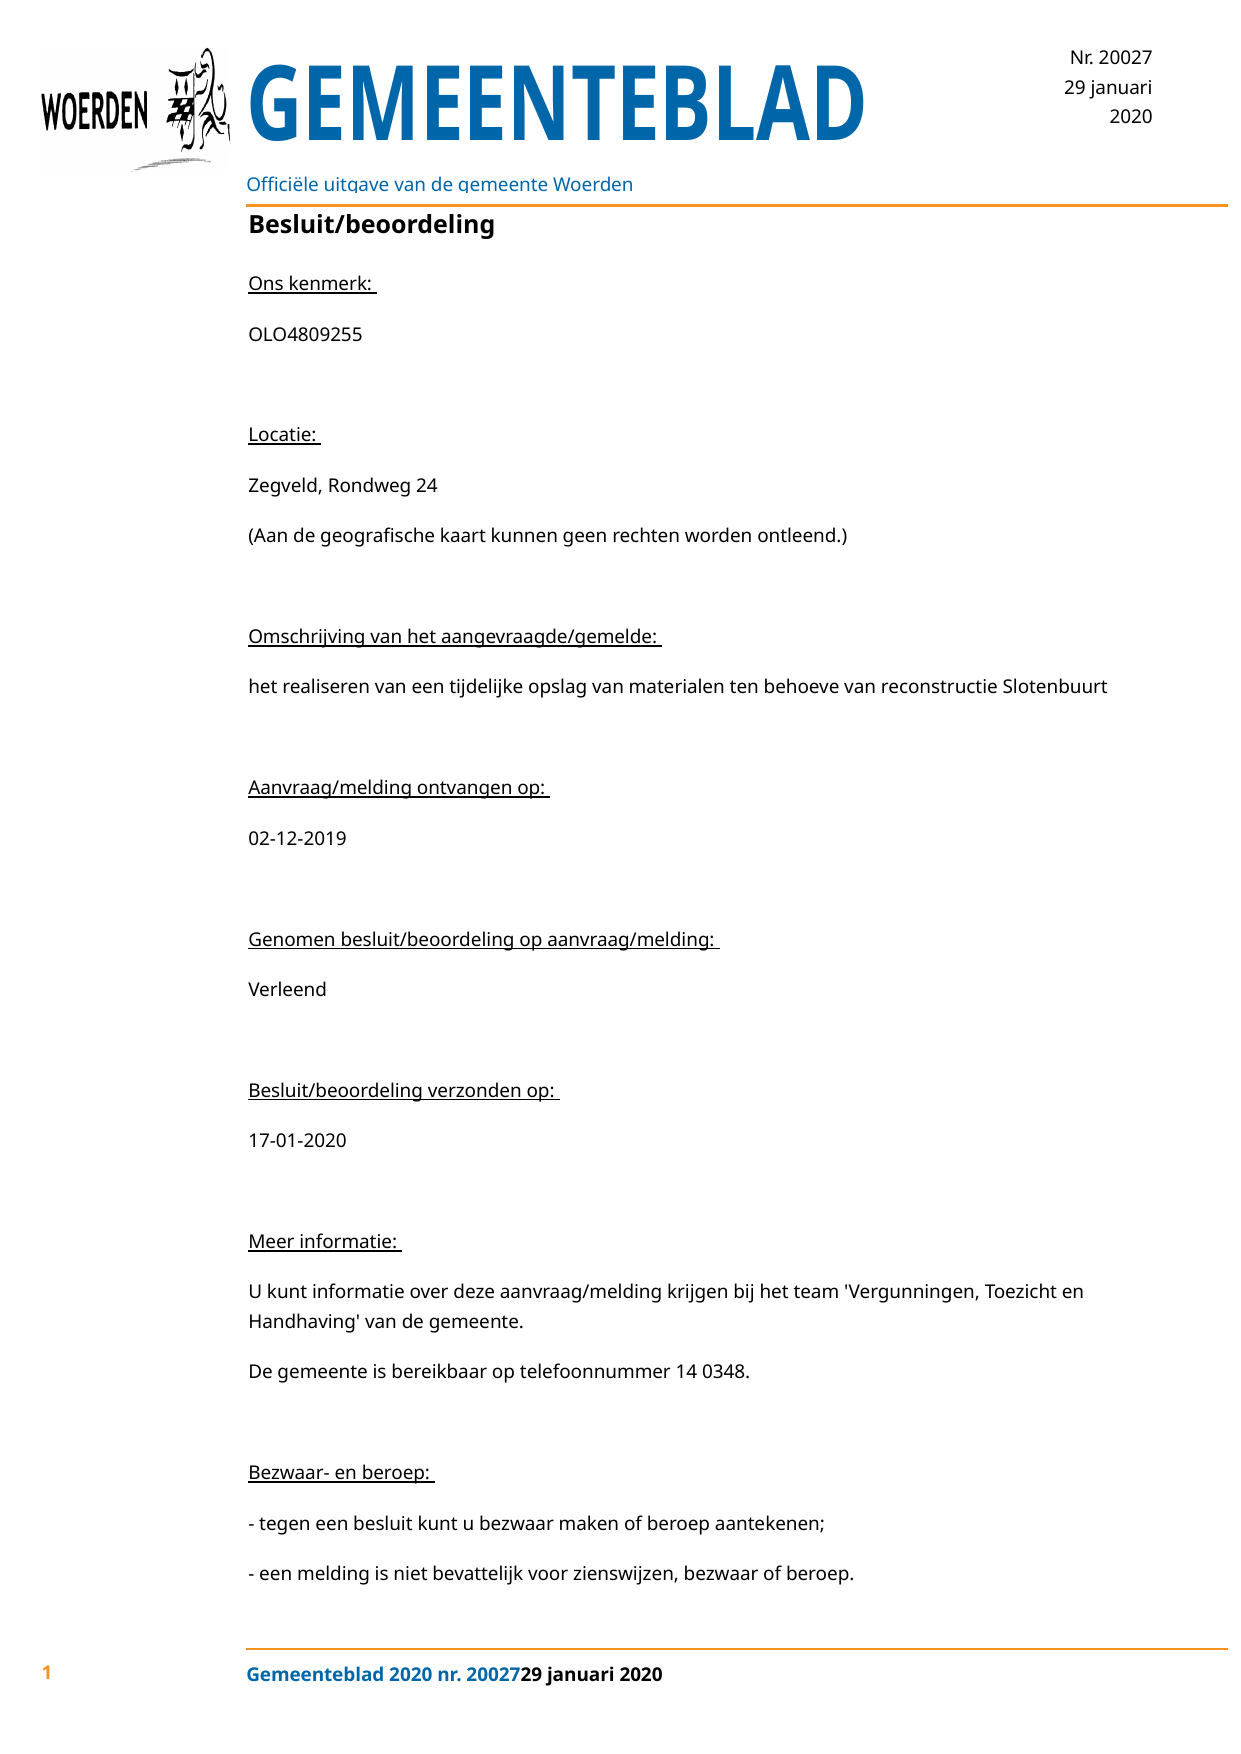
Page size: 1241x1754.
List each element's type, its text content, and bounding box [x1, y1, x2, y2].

text 02-12-2019 [248, 825, 1152, 851]
text Besluit/beoordeling verzonden op: [248, 1077, 1152, 1103]
text (Aan de geografische kaart kunnen geen rechten worden ontleend.) [248, 522, 1152, 548]
text - tegen een besluit kunt u bezwaar maken of beroep aantekenen; [248, 1510, 1152, 1536]
text De gemeente is bereikbaar op telefoonnummer 14 0348. [248, 1359, 1152, 1384]
text Verleend [248, 976, 1152, 1002]
text Locatie: [248, 422, 1152, 447]
text Aanvraag/melding ontvangen op: [248, 774, 1152, 800]
text Besluit/beoordeling [248, 207, 1152, 241]
text Meer informatie: [248, 1228, 1152, 1254]
text Zegveld, Rondweg 24 [248, 472, 1152, 498]
text Ons kenmerk: [248, 270, 1152, 296]
text het realiseren van een tijdelijke opslag van materialen ten behoeve van reconstructie Slotenbuurt [248, 674, 1152, 699]
text Omschrijving van het aangevraagde/gemelde: [248, 623, 1152, 649]
text Bezwaar- en beroep: [248, 1459, 1152, 1485]
text - een melding is niet bevattelijk voor zienswijzen, bezwaar of beroep. [248, 1560, 1152, 1586]
text OLO4809255 [248, 321, 1152, 346]
text Genomen besluit/beoordeling op aanvraag/melding: [248, 926, 1152, 951]
picture [41, 47, 231, 172]
text U kunt informatie over deze aanvraag/melding krijgen bij het team 'Vergunningen, Toezicht en Handhaving' van de gemeente. [248, 1279, 1152, 1334]
text 17-01-2020 [248, 1127, 1152, 1153]
